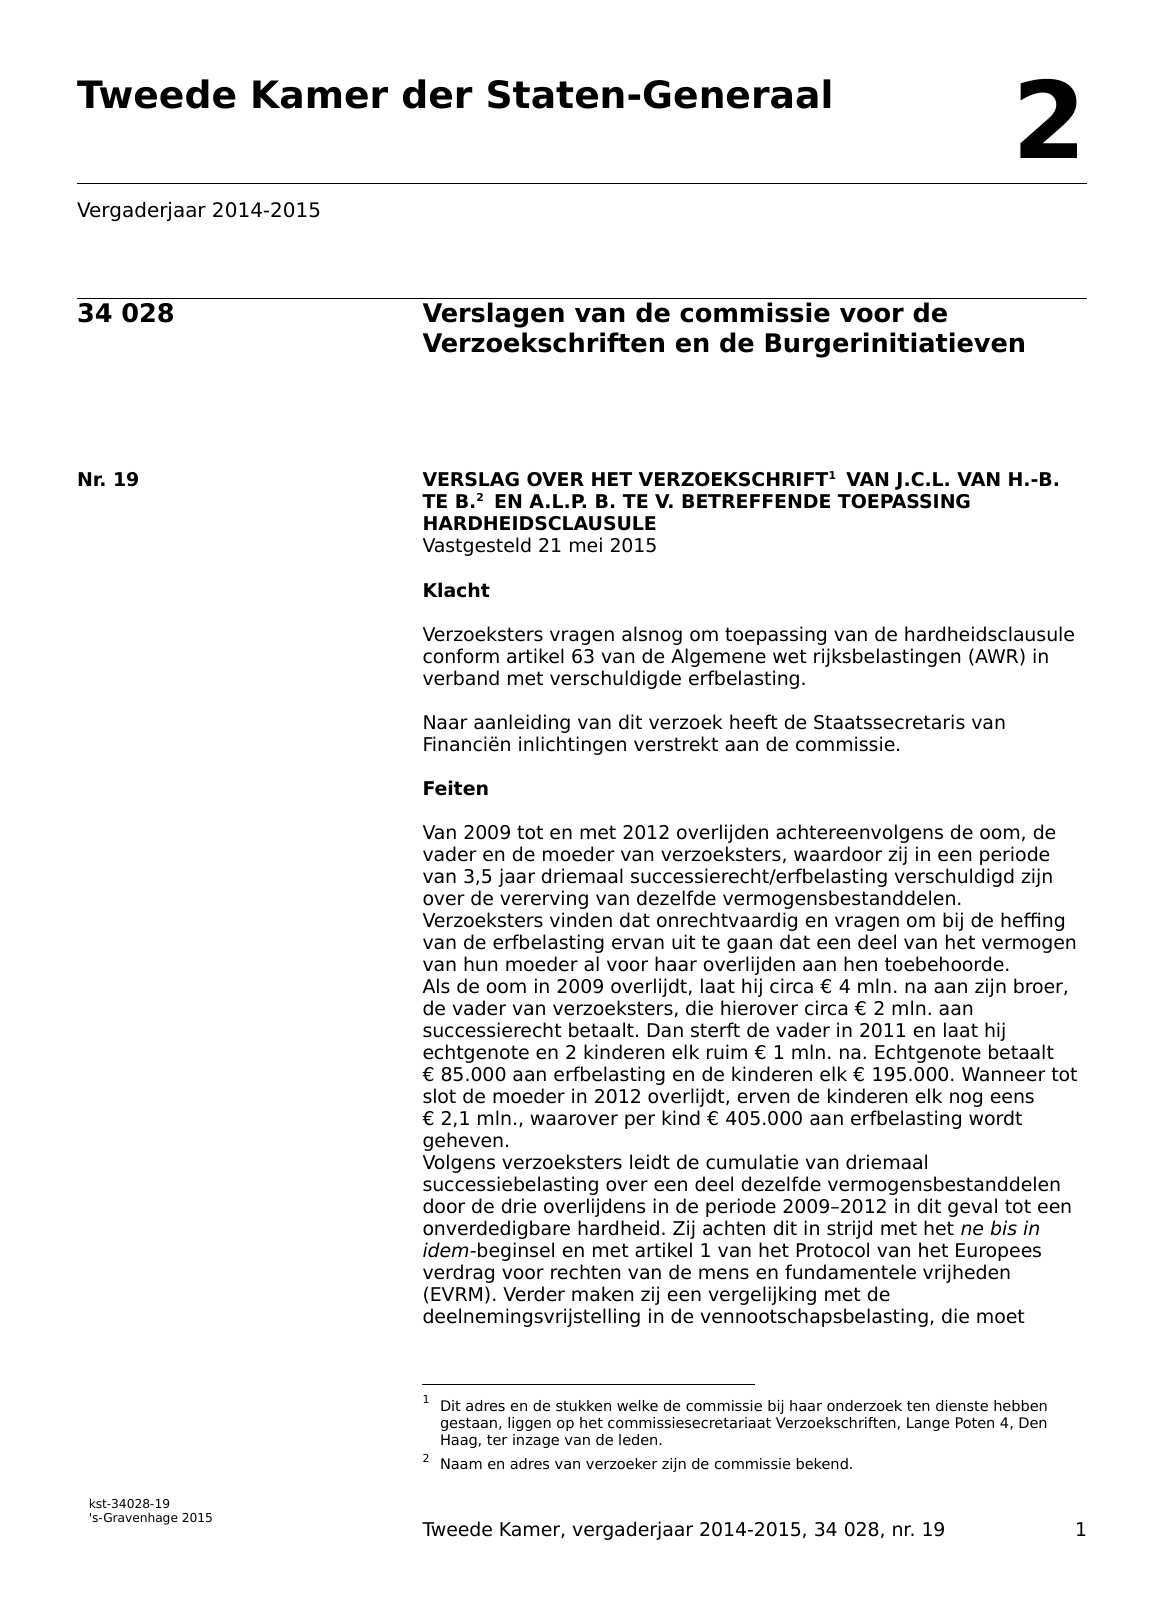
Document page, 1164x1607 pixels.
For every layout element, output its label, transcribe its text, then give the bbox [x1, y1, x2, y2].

subtitle 34 028 Verslagen van de commissie voor de Verzoekschriften en de Burgerinitiatieven [77, 299, 1087, 358]
subtitle Feiten [422, 778, 1087, 800]
text Dit adres en de stukken welke de commissie bij haar onderzoek ten dienste hebben gestaan, liggen op het commissiesecretariaat Verzoekschriften, Lange Poten 4, Den Haag, ter inzage van de leden. [422, 1393, 1087, 1449]
text Naar aanleiding van dit verzoek heeft de Staatssecretaris van Financiën inlichtingen verstrekt aan de commissie. [422, 712, 1087, 756]
text Verzoeksters vragen alsnog om toepassing van de hardheidsclausule conform artikel 63 van de Algemene wet rijksbelastingen (AWR) in verband met verschuldigde erfbelasting. [422, 624, 1087, 689]
text Als de oom in 2009 overlijdt, laat hij circa € 4 mln. na aan zijn broer, de vader van verzoeksters, die hierover circa € 2 mln. aan successierecht betaalt. Dan sterft de vader in 2011 en laat hij echtgenote en 2 kinderen elk ruim € 1 mln. na. Echtgenote betaalt € 85.000 aan erfbelasting en de kinderen elk € 195.000. Wanneer tot slot de moeder in 2012 overlijdt, erven de kinderen elk nog eens € 2,1 mln., waarover per kind € 405.000 aan erfbelasting wordt geheven. [422, 976, 1087, 1152]
text kst-34028-19 [88, 1497, 323, 1511]
text Naam en adres van verzoeker zijn de commissie bekend. [422, 1452, 1087, 1474]
text 's-Gravenhage 2015 [88, 1511, 323, 1525]
table_cell Vergaderjaar 2014-2015 [77, 184, 1087, 298]
subtitle Nr. 19 VERSLAG OVER HET VERZOEKSCHRIFT VAN J.C.L. VAN H.-B. TE B. EN A.L.P. B. TE V. BETREFFENDE TOEPASSING HARDHEIDSCLAUSULE [77, 469, 1087, 535]
text Volgens verzoeksters leidt de cumulatie van driemaal successiebelasting over een deel dezelfde vermogensbestanddelen door de drie overlijdens in de periode 2009–2012 in dit geval tot een onverdedigbare hardheid. Zij achten dit in strijd met het ne bis in idem-beginsel en met artikel 1 van het Protocol van het Europees verdrag voor rechten van de mens en fundamentele vrijheden (EVRM). Verder maken zij een vergelijking met de deelnemingsvrijstelling in de vennootschapsbelasting, die moet [422, 1152, 1087, 1328]
text Van 2009 tot en met 2012 overlijden achtereenvolgens de oom, de vader en de moeder van verzoeksters, waardoor zij in een periode van 3,5 jaar driemaal successierecht/erfbelasting verschuldigd zijn over de vererving van dezelfde vermogensbestanddelen. Verzoeksters vinden dat onrechtvaardig en vragen om bij de heffing van de erfbelasting ervan uit te gaan dat een deel van het vermogen van hun moeder al voor haar overlijden aan hen toebehoorde. [422, 822, 1087, 976]
text Vastgesteld 21 mei 2015 [422, 535, 1087, 557]
subtitle Klacht [422, 579, 1087, 601]
table_header Tweede Kamer der Staten-Generaal [77, 59, 886, 183]
table_header 2 [886, 59, 1087, 183]
